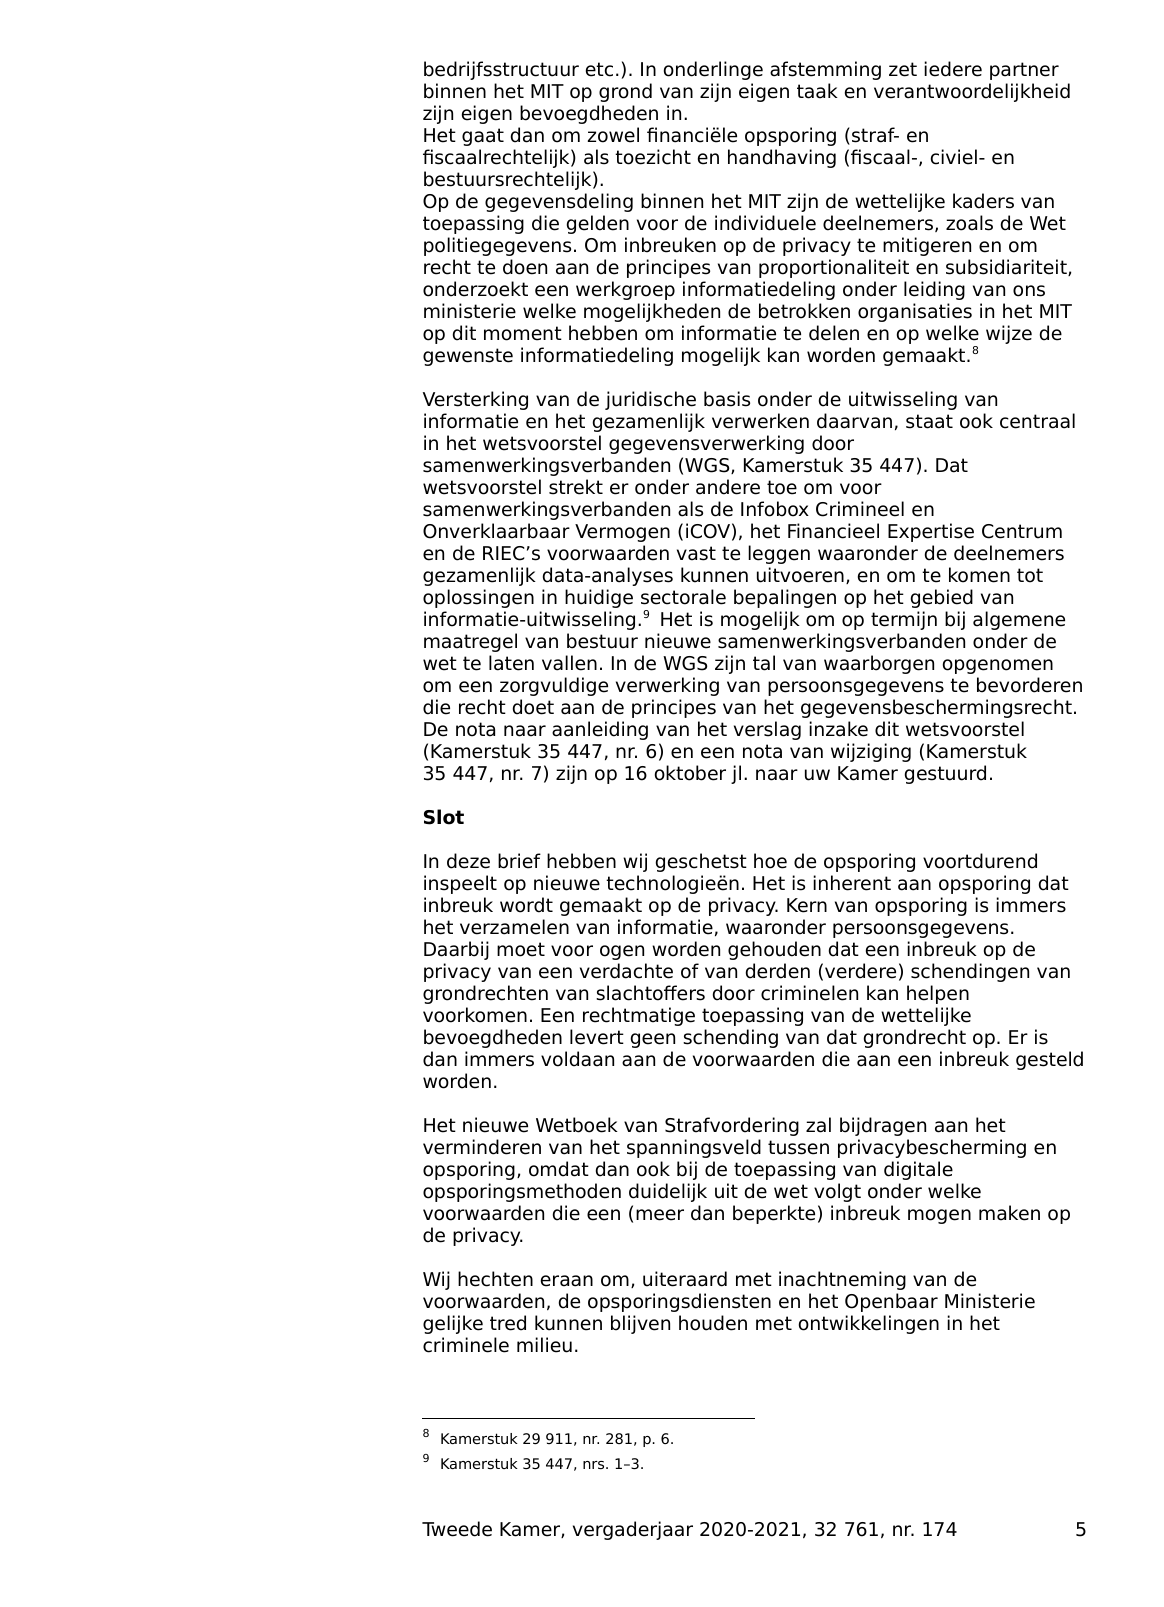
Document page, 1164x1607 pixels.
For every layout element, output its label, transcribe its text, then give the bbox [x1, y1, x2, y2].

subtitle Slot [422, 807, 1087, 829]
text Kamerstuk 35 447, nrs. 1–3. [422, 1452, 1087, 1474]
text Op de gegevensdeling binnen het MIT zijn de wettelijke kaders van toepassing die gelden voor de individuele deelnemers, zoals de Wet politiegegevens. Om inbreuken op de privacy te mitigeren en om recht te doen aan de principes van proportionaliteit en subsidiariteit, onderzoekt een werkgroep informatiedeling onder leiding van ons ministerie welke mogelijkheden de betrokken organisaties in het MIT op dit moment hebben om informatie te delen en op welke wijze de gewenste informatiedeling mogelijk kan worden gemaakt. [422, 191, 1087, 367]
text Versterking van de juridische basis onder de uitwisseling van informatie en het gezamenlijk verwerken daarvan, staat ook centraal in het wetsvoorstel gegevensverwerking door samenwerkingsverbanden (WGS, Kamerstuk 35 447). Dat wetsvoorstel strekt er onder andere toe om voor samenwerkingsverbanden als de Infobox Crimineel en Onverklaarbaar Vermogen (iCOV), het Financieel Expertise Centrum en de RIEC’s voorwaarden vast te leggen waaronder de deelnemers gezamenlijk data-analyses kunnen uitvoeren, en om te komen tot oplossingen in huidige sectorale bepalingen op het gebied van informatie-uitwisseling. Het is mogelijk om op termijn bij algemene maatregel van bestuur nieuwe samenwerkingsverbanden onder de wet te laten vallen. In de WGS zijn tal van waarborgen opgenomen om een zorgvuldige verwerking van persoonsgegevens te bevorderen die recht doet aan de principes van het gegevensbeschermingsrecht. De nota naar aanleiding van het verslag inzake dit wetsvoorstel (Kamerstuk 35 447, nr. 6) en een nota van wijziging (Kamerstuk 35 447, nr. 7) zijn op 16 oktober jl. naar uw Kamer gestuurd. [422, 389, 1087, 784]
text Wij hechten eraan om, uiteraard met inachtneming van de voorwaarden, de opsporingsdiensten en het Openbaar Ministerie gelijke tred kunnen blijven houden met ontwikkelingen in het criminele milieu. [422, 1269, 1087, 1357]
text bedrijfsstructuur etc.). In onderlinge afstemming zet iedere partner binnen het MIT op grond van zijn eigen taak en verantwoordelijkheid zijn eigen bevoegdheden in. [422, 59, 1087, 125]
text Het gaat dan om zowel financiële opsporing (straf- en fiscaalrechtelijk) als toezicht en handhaving (fiscaal-, civiel- en bestuursrechtelijk). [422, 125, 1087, 191]
text Kamerstuk 29 911, nr. 281, p. 6. [422, 1427, 1087, 1449]
text In deze brief hebben wij geschetst hoe de opsporing voortdurend inspeelt op nieuwe technologieën. Het is inherent aan opsporing dat inbreuk wordt gemaakt op de privacy. Kern van opsporing is immers het verzamelen van informatie, waaronder persoonsgegevens. Daarbij moet voor ogen worden gehouden dat een inbreuk op de privacy van een verdachte of van derden (verdere) schendingen van grondrechten van slachtoffers door criminelen kan helpen voorkomen. Een rechtmatige toepassing van de wettelijke bevoegdheden levert geen schending van dat grondrecht op. Er is dan immers voldaan aan de voorwaarden die aan een inbreuk gesteld worden. [422, 851, 1087, 1093]
text Het nieuwe Wetboek van Strafvordering zal bijdragen aan het verminderen van het spanningsveld tussen privacybescherming en opsporing, omdat dan ook bij de toepassing van digitale opsporingsmethoden duidelijk uit de wet volgt onder welke voorwaarden die een (meer dan beperkte) inbreuk mogen maken op de privacy. [422, 1115, 1087, 1247]
